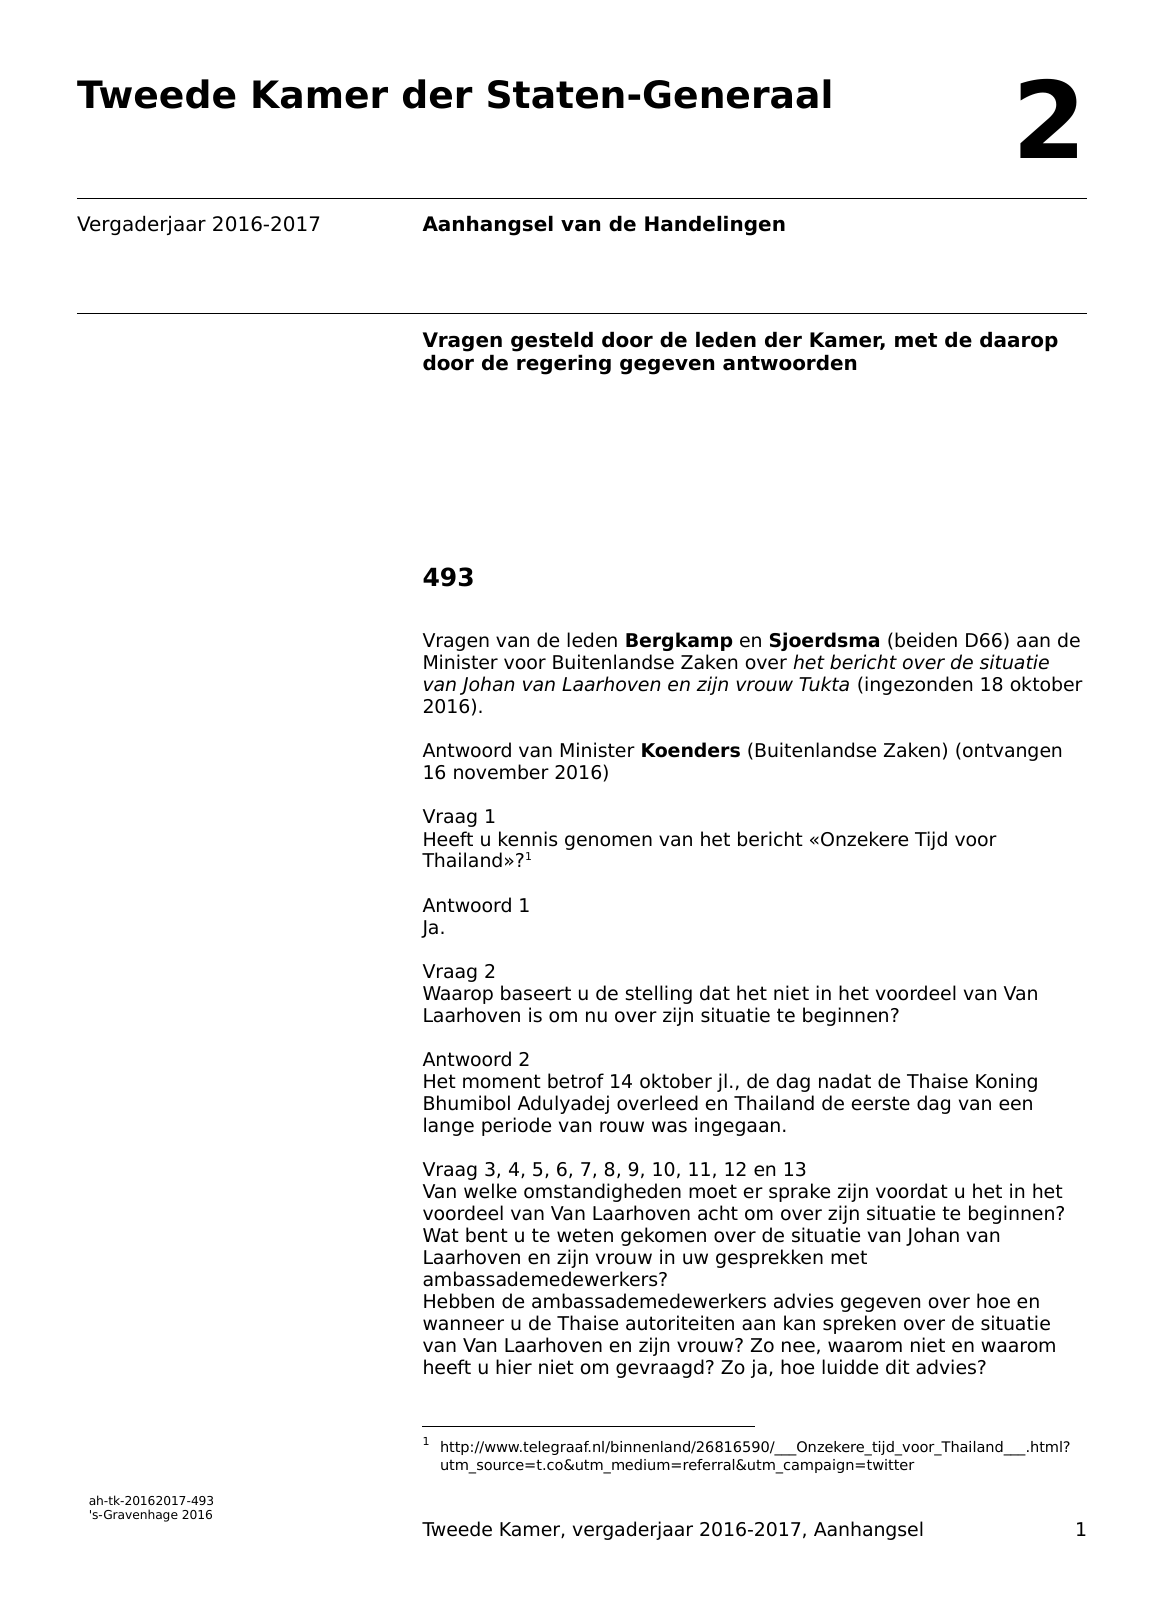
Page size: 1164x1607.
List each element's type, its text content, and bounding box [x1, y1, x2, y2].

text Antwoord 1 [422, 894, 1087, 917]
text Waarop baseert u de stelling dat het niet in het voordeel van Van Laarhoven is om nu over zijn situatie te beginnen? [422, 983, 1087, 1027]
text Hebben de ambassademedewerkers advies gegeven over hoe en wanneer u de Thaise autoriteiten aan kan spreken over de situatie van Van Laarhoven en zijn vrouw? Zo nee, waarom niet en waarom heeft u hier niet om gevraagd? Zo ja, hoe luidde dit advies? [422, 1291, 1087, 1379]
text Antwoord van Minister Koenders (Buitenlandse Zaken) (ontvangen 16 november 2016) [422, 740, 1087, 784]
text Antwoord 2 [422, 1049, 1087, 1071]
text Vraag 2 [422, 961, 1087, 983]
text Van welke omstandigheden moet er sprake zijn voordat u het in het voordeel van Van Laarhoven acht om over zijn situatie te beginnen? [422, 1181, 1087, 1225]
text Vraag 3, 4, 5, 6, 7, 8, 9, 10, 11, 12 en 13 [422, 1159, 1087, 1181]
table_cell Vergaderjaar 2016-2017 [77, 199, 422, 313]
text Ja. [422, 917, 1087, 938]
table_cell Aanhangsel van de Handelingen [422, 199, 1087, 313]
table_header 2 [886, 59, 1087, 198]
text Wat bent u te weten gekomen over de situatie van Johan van Laarhoven en zijn vrouw in uw gesprekken met ambassademedewerkers? [422, 1225, 1087, 1291]
text ah-tk-20162017-493 [88, 1494, 323, 1508]
text Heeft u kennis genomen van het bericht «Onzekere Tijd voor Thailand»? [422, 828, 1087, 872]
table_header Tweede Kamer der Staten-Generaal [77, 59, 886, 198]
text Vragen van de leden Bergkamp en Sjoerdsma (beiden D66) aan de Minister voor Buitenlandse Zaken over het bericht over de situatie van Johan van Laarhoven en zijn vrouw Tukta (ingezonden 18 oktober 2016). [422, 630, 1087, 718]
text Het moment betrof 14 oktober jl., de dag nadat de Thaise Koning Bhumibol Adulyadej overleed en Thailand de eerste dag van een lange periode van rouw was ingegaan. [422, 1071, 1087, 1137]
text 's-Gravenhage 2016 [88, 1508, 323, 1522]
text 493 [422, 563, 1087, 592]
text http://www.telegraaf.nl/binnenland/26816590/___Onzekere_tijd_voor_Thailand___.html?utm_source=t.co&utm_medium=referral&utm_campaign=twitter [422, 1435, 1087, 1474]
text Vraag 1 [422, 806, 1087, 828]
table_cell [77, 314, 422, 375]
table_cell Vragen gesteld door de leden der Kamer, met de daarop door de regering gegeven antwoorden [422, 314, 1087, 375]
